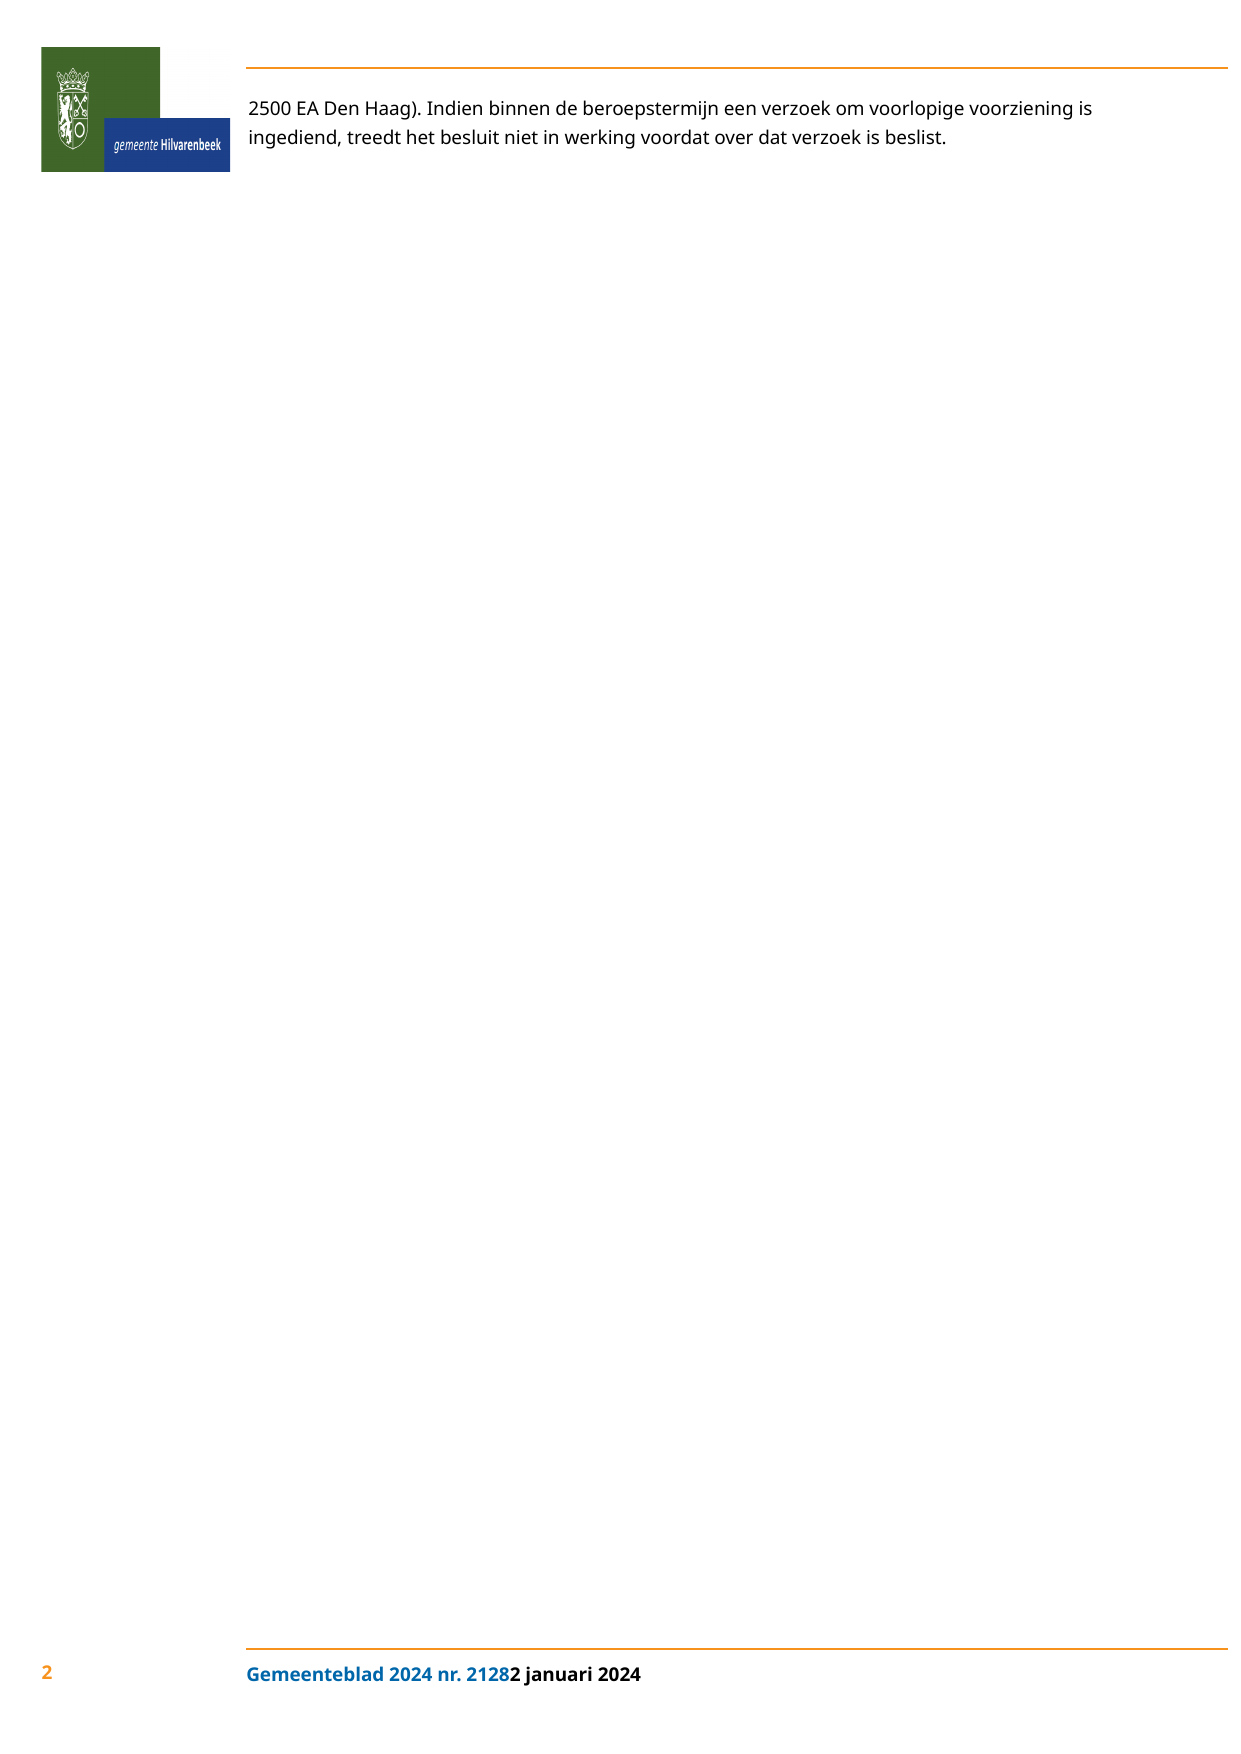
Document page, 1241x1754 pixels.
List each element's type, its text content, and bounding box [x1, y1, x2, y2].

text 2500 EA Den Haag). Indien binnen de beroepstermijn een verzoek om voorlopige voorziening is ingediend, treedt het besluit niet in werking voordat over dat verzoek is beslist. [248, 95, 1152, 150]
picture [41, 47, 231, 172]
